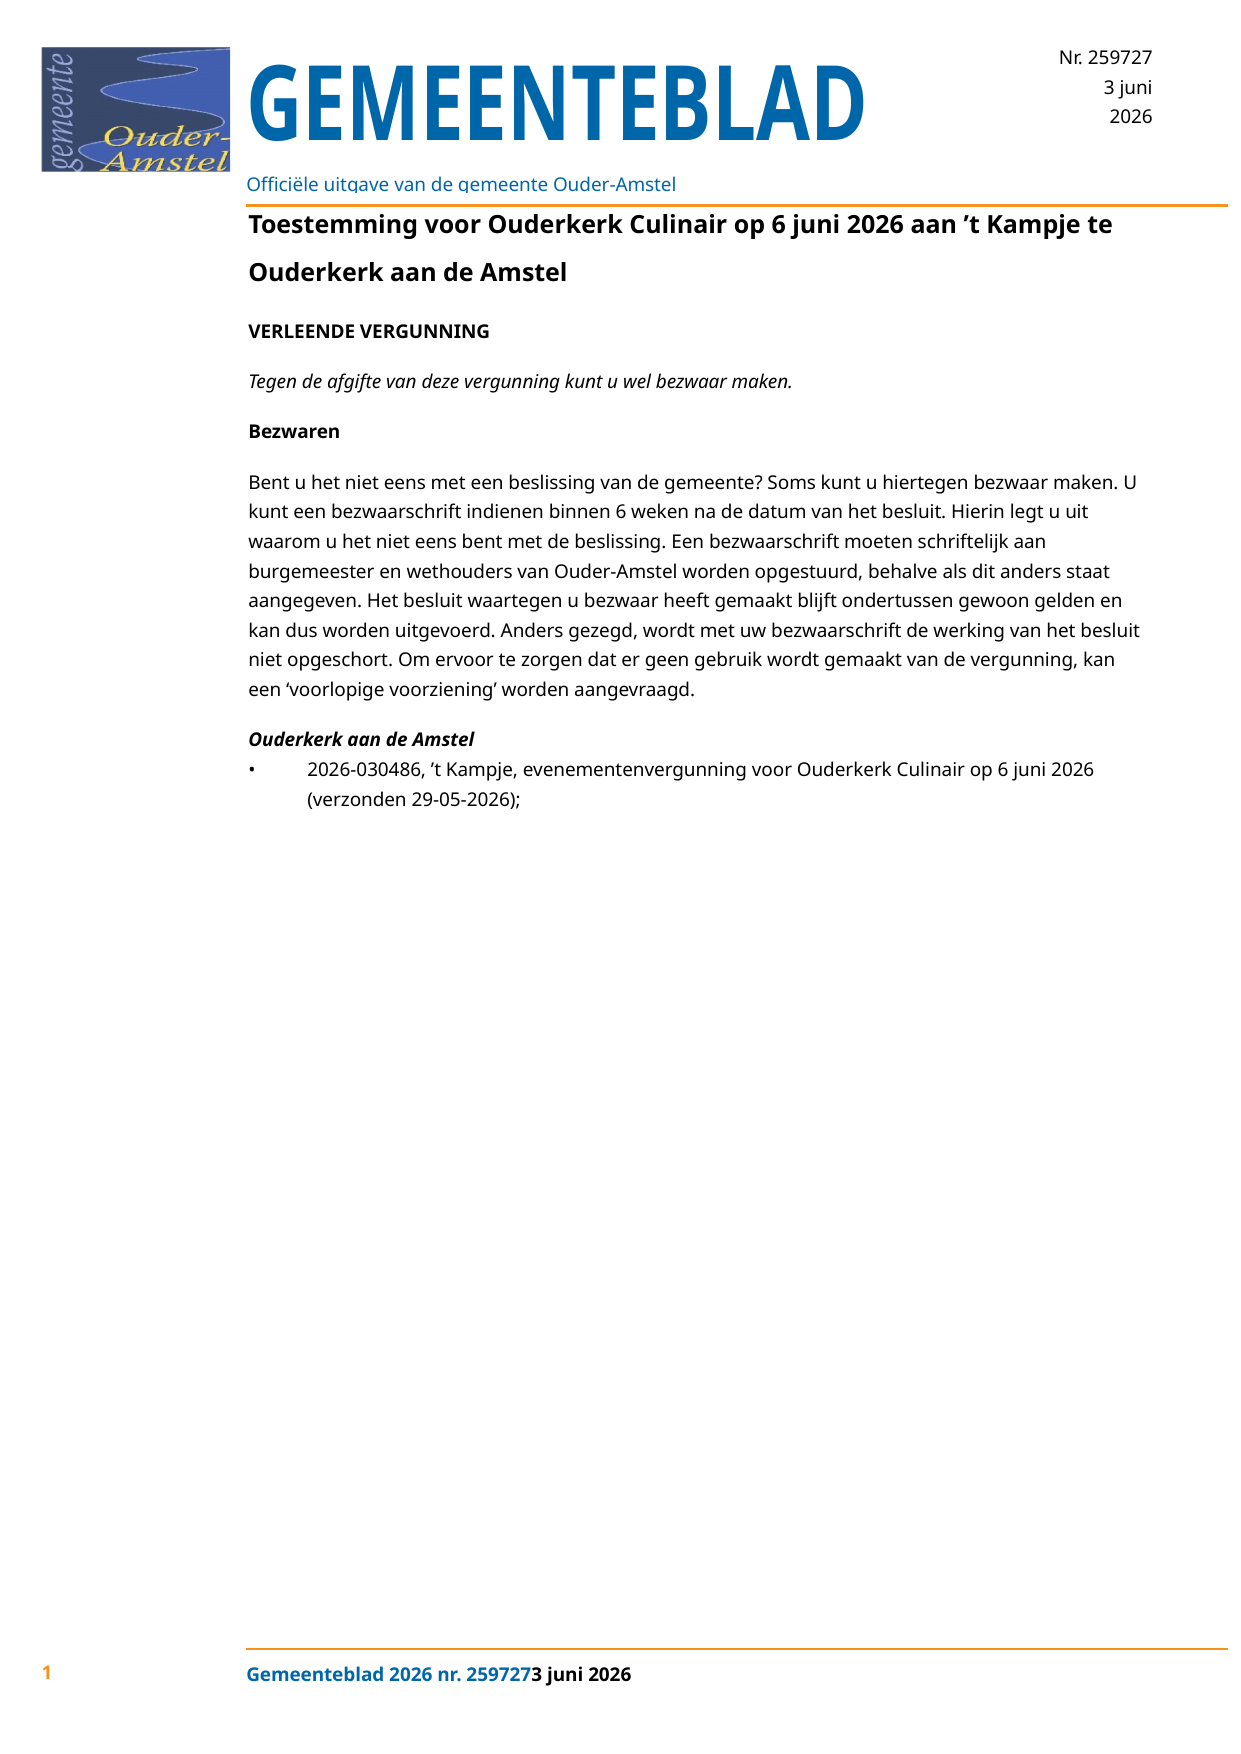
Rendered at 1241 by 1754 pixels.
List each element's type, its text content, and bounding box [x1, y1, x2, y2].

text Ouderkerk aan de Amstel [248, 727, 1152, 752]
text Bezwaren [248, 419, 1152, 444]
picture [41, 47, 231, 172]
list 2026-030486, ’t Kampje, evenementenvergunning voor Ouderkerk Culinair op 6 juni 2026 (verzonden 29-05-2026); [248, 756, 1152, 812]
text Toestemming voor Ouderkerk Culinair op 6 juni 2026 aan ’t Kampje te Ouderkerk aan de Amstel [248, 207, 1152, 288]
text Tegen de afgifte van deze vergunning kunt u wel bezwaar maken. [248, 368, 1152, 394]
text Bent u het niet eens met een beslissing van de gemeente? Soms kunt u hiertegen bezwaar maken. U kunt een bezwaarschrift indienen binnen 6 weken na de datum van het besluit. Hierin legt u uit waarom u het niet eens bent met de beslissing. Een bezwaarschrift moeten schriftelijk aan burgemeester en wethouders van Ouder-Amstel worden opgestuurd, behalve als dit anders staat aangegeven. Het besluit waartegen u bezwaar heeft gemaakt blijft ondertussen gewoon gelden en kan dus worden uitgevoerd. Anders gezegd, wordt met uw bezwaarschrift de werking van het besluit niet opgeschort. Om ervoor te zorgen dat er geen gebruik wordt gemaakt van de vergunning, kan een ‘voorlopige voorziening’ worden aangevraagd. [248, 469, 1152, 702]
text VERLEENDE VERGUNNING [248, 318, 1152, 344]
